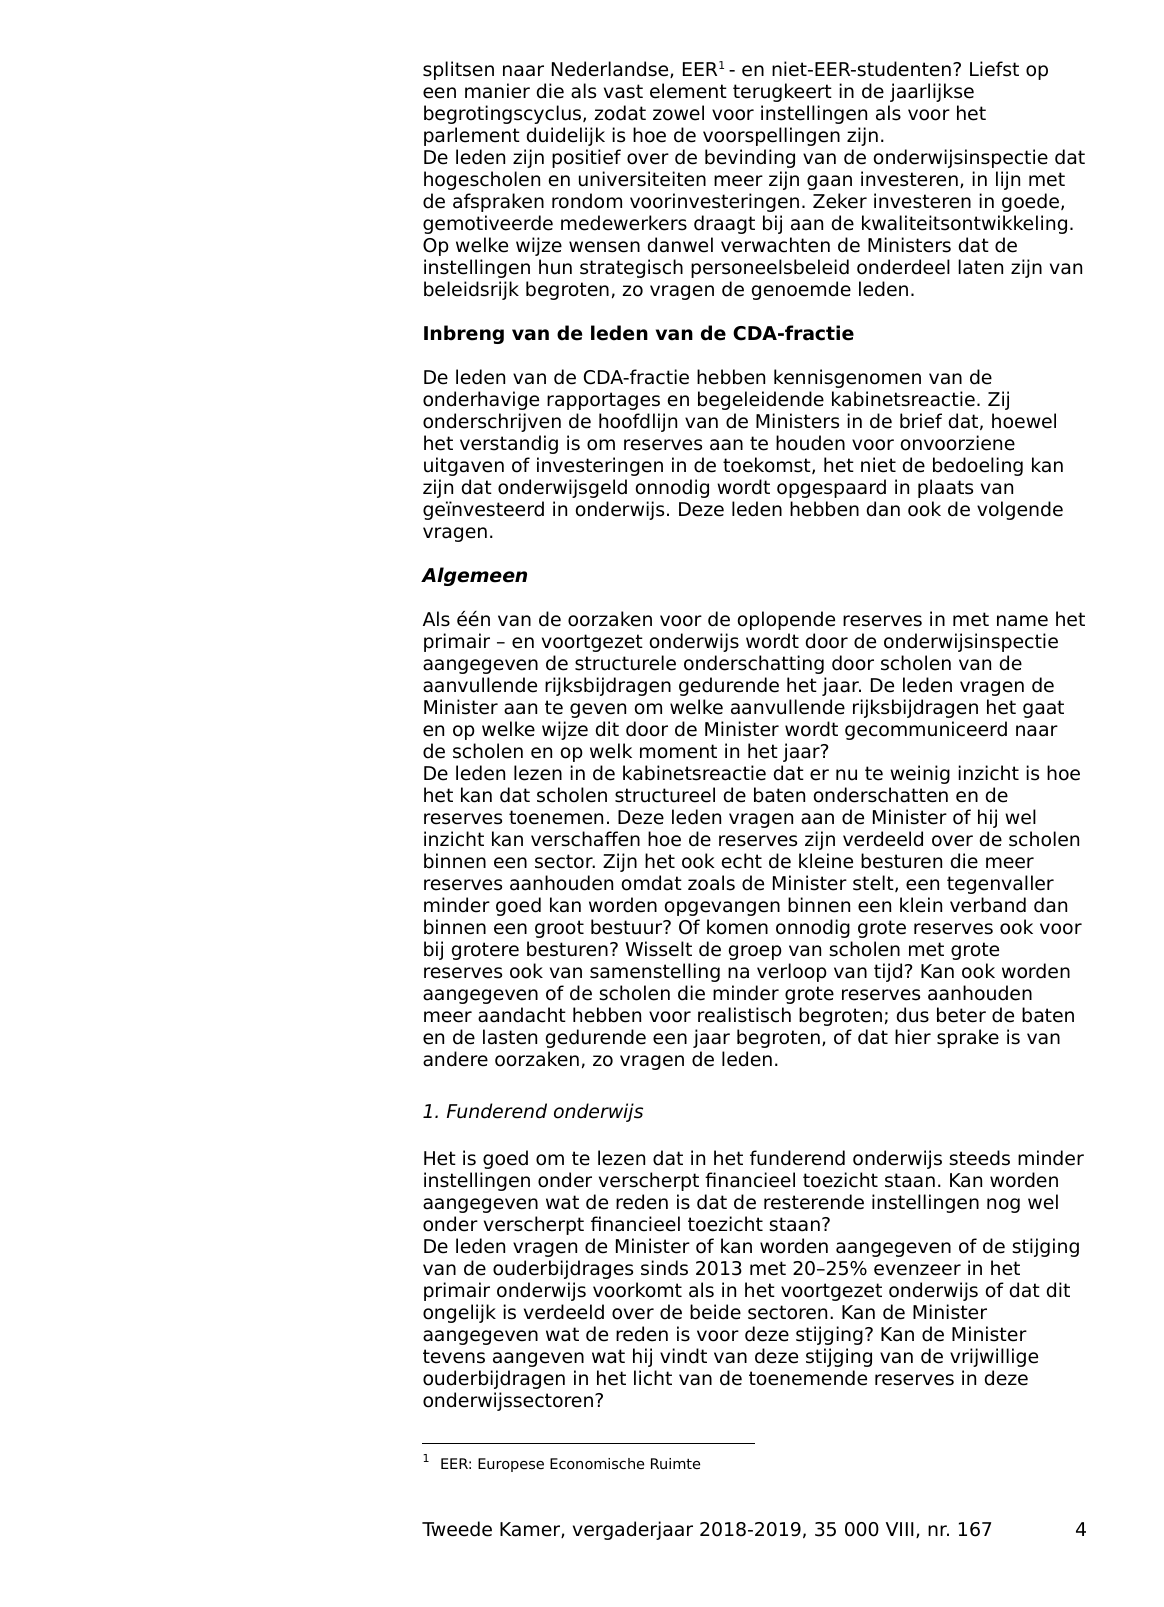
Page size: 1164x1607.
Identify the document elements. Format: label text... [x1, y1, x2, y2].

text De leden lezen in de kabinetsreactie dat er nu te weinig inzicht is hoe het kan dat scholen structureel de baten onderschatten en de reserves toenemen. Deze leden vragen aan de Minister of hij wel inzicht kan verschaffen hoe de reserves zijn verdeeld over de scholen binnen een sector. Zijn het ook echt de kleine besturen die meer reserves aanhouden omdat zoals de Minister stelt, een tegenvaller minder goed kan worden opgevangen binnen een klein verband dan binnen een groot bestuur? Of komen onnodig grote reserves ook voor bij grotere besturen? Wisselt de groep van scholen met grote reserves ook van samenstelling na verloop van tijd? Kan ook worden aangegeven of de scholen die minder grote reserves aanhouden meer aandacht hebben voor realistisch begroten; dus beter de baten en de lasten gedurende een jaar begroten, of dat hier sprake is van andere oorzaken, zo vragen de leden. [422, 763, 1087, 1071]
subtitle Inbreng van de leden van de CDA-fractie [422, 323, 1087, 345]
text De leden zijn positief over de bevinding van de onderwijsinspectie dat hogescholen en universiteiten meer zijn gaan investeren, in lijn met de afspraken rondom voorinvesteringen. Zeker investeren in goede, gemotiveerde medewerkers draagt bij aan de kwaliteitsontwikkeling. Op welke wijze wensen danwel verwachten de Ministers dat de instellingen hun strategisch personeelsbeleid onderdeel laten zijn van beleidsrijk begroten, zo vragen de genoemde leden. [422, 147, 1087, 301]
subtitle Algemeen [422, 565, 1087, 587]
text splitsen naar Nederlandse, EER- en niet-EER-studenten? Liefst op een manier die als vast element terugkeert in de jaarlijkse begrotingscyclus, zodat zowel voor instellingen als voor het parlement duidelijk is hoe de voorspellingen zijn. [422, 59, 1087, 147]
text Het is goed om te lezen dat in het funderend onderwijs steeds minder instellingen onder verscherpt financieel toezicht staan. Kan worden aangegeven wat de reden is dat de resterende instellingen nog wel onder verscherpt financieel toezicht staan? [422, 1148, 1087, 1236]
text De leden van de CDA-fractie hebben kennisgenomen van de onderhavige rapportages en begeleidende kabinetsreactie. Zij onderschrijven de hoofdlijn van de Ministers in de brief dat, hoewel het verstandig is om reserves aan te houden voor onvoorziene uitgaven of investeringen in de toekomst, het niet de bedoeling kan zijn dat onderwijsgeld onnodig wordt opgespaard in plaats van geïnvesteerd in onderwijs. Deze leden hebben dan ook de volgende vragen. [422, 367, 1087, 543]
text Als één van de oorzaken voor de oplopende reserves in met name het primair – en voortgezet onderwijs wordt door de onderwijsinspectie aangegeven de structurele onderschatting door scholen van de aanvullende rijksbijdragen gedurende het jaar. De leden vragen de Minister aan te geven om welke aanvullende rijksbijdragen het gaat en op welke wijze dit door de Minister wordt gecommuniceerd naar de scholen en op welk moment in het jaar? [422, 609, 1087, 763]
text De leden vragen de Minister of kan worden aangegeven of de stijging van de ouderbijdrages sinds 2013 met 20–25% evenzeer in het primair onderwijs voorkomt als in het voortgezet onderwijs of dat dit ongelijk is verdeeld over de beide sectoren. Kan de Minister aangegeven wat de reden is voor deze stijging? Kan de Minister tevens aangeven wat hij vindt van deze stijging van de vrijwillige ouderbijdragen in het licht van de toenemende reserves in deze onderwijssectoren? [422, 1236, 1087, 1412]
text EER: Europese Economische Ruimte [422, 1452, 1087, 1474]
subtitle 1. Funderend onderwijs [422, 1101, 1087, 1123]
